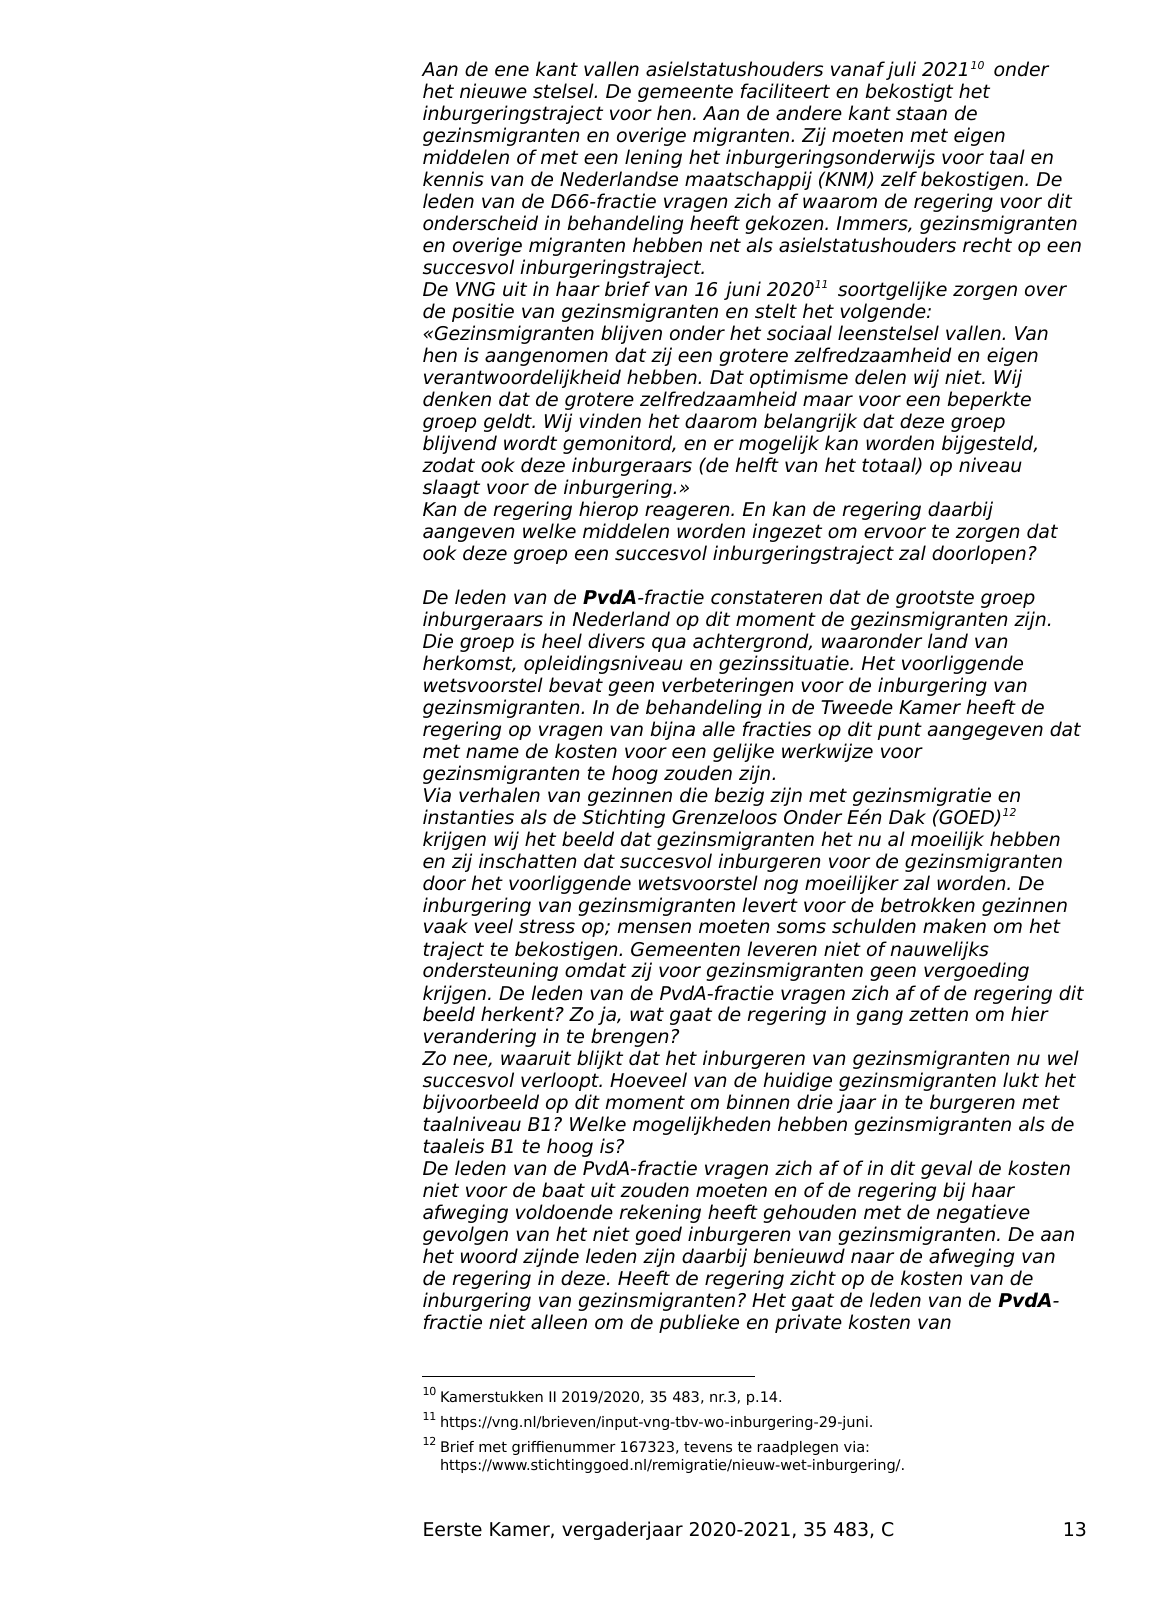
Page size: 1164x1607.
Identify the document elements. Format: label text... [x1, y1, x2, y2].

text De leden van de PvdA-fractie vragen zich af of in dit geval de kosten niet voor de baat uit zouden moeten en of de regering bij haar afweging voldoende rekening heeft gehouden met de negatieve gevolgen van het niet goed inburgeren van gezinsmigranten. De aan het woord zijnde leden zijn daarbij benieuwd naar de afweging van de regering in deze. Heeft de regering zicht op de kosten van de inburgering van gezinsmigranten? Het gaat de leden van de PvdA-fractie niet alleen om de publieke en private kosten van [422, 1158, 1087, 1334]
text Kamerstukken II 2019/2020, 35 483, nr.3, p.14. [422, 1385, 1087, 1407]
text De leden van de PvdA-fractie constateren dat de grootste groep inburgeraars in Nederland op dit moment de gezinsmigranten zijn. Die groep is heel divers qua achtergrond, waaronder land van herkomst, opleidingsniveau en gezinssituatie. Het voorliggende wetsvoorstel bevat geen verbeteringen voor de inburgering van gezinsmigranten. In de behandeling in de Tweede Kamer heeft de regering op vragen van bijna alle fracties op dit punt aangegeven dat met name de kosten voor een gelijke werkwijze voor gezinsmigranten te hoog zouden zijn. [422, 587, 1087, 784]
text Via verhalen van gezinnen die bezig zijn met gezinsmigratie en instanties als de Stichting Grenzeloos Onder Eén Dak (GOED) krijgen wij het beeld dat gezinsmigranten het nu al moeilijk hebben en zij inschatten dat succesvol inburgeren voor de gezinsmigranten door het voorliggende wetsvoorstel nog moeilijker zal worden. De inburgering van gezinsmigranten levert voor de betrokken gezinnen vaak veel stress op; mensen moeten soms schulden maken om het traject te bekostigen. Gemeenten leveren niet of nauwelijks ondersteuning omdat zij voor gezinsmigranten geen vergoeding krijgen. De leden van de PvdA-fractie vragen zich af of de regering dit beeld herkent? Zo ja, wat gaat de regering in gang zetten om hier verandering in te brengen? [422, 784, 1087, 1048]
text Aan de ene kant vallen asielstatushouders vanaf juli 2021 onder het nieuwe stelsel. De gemeente faciliteert en bekostigt het inburgeringstraject voor hen. Aan de andere kant staan de gezinsmigranten en overige migranten. Zij moeten met eigen middelen of met een lening het inburgeringsonderwijs voor taal en kennis van de Nederlandse maatschappij (KNM) zelf bekostigen. De leden van de D66-fractie vragen zich af waarom de regering voor dit onderscheid in behandeling heeft gekozen. Immers, gezinsmigranten en overige migranten hebben net als asielstatushouders recht op een succesvol inburgeringstraject. [422, 59, 1087, 279]
text «Gezinsmigranten blijven onder het sociaal leenstelsel vallen. Van hen is aangenomen dat zij een grotere zelfredzaamheid en eigen verantwoordelijkheid hebben. Dat optimisme delen wij niet. Wij denken dat de grotere zelfredzaamheid maar voor een beperkte groep geldt. Wij vinden het daarom belangrijk dat deze groep blijvend wordt gemonitord, en er mogelijk kan worden bijgesteld, zodat ook deze inburgeraars (de helft van het totaal) op niveau slaagt voor de inburgering.» [422, 323, 1087, 499]
text Kan de regering hierop reageren. En kan de regering daarbij aangeven welke middelen worden ingezet om ervoor te zorgen dat ook deze groep een succesvol inburgeringstraject zal doorlopen? [422, 499, 1087, 564]
text Zo nee, waaruit blijkt dat het inburgeren van gezinsmigranten nu wel succesvol verloopt. Hoeveel van de huidige gezinsmigranten lukt het bijvoorbeeld op dit moment om binnen drie jaar in te burgeren met taalniveau B1? Welke mogelijkheden hebben gezinsmigranten als de taaleis B1 te hoog is? [422, 1048, 1087, 1158]
text De VNG uit in haar brief van 16 juni 2020 soortgelijke zorgen over de positie van gezinsmigranten en stelt het volgende: [422, 279, 1087, 323]
text Brief met griffienummer 167323, tevens te raadplegen via: https://www.stichtinggoed.nl/remigratie/nieuw-wet-inburgering/. [422, 1435, 1087, 1474]
text https://vng.nl/brieven/input-vng-tbv-wo-inburgering-29-juni. [422, 1410, 1087, 1432]
